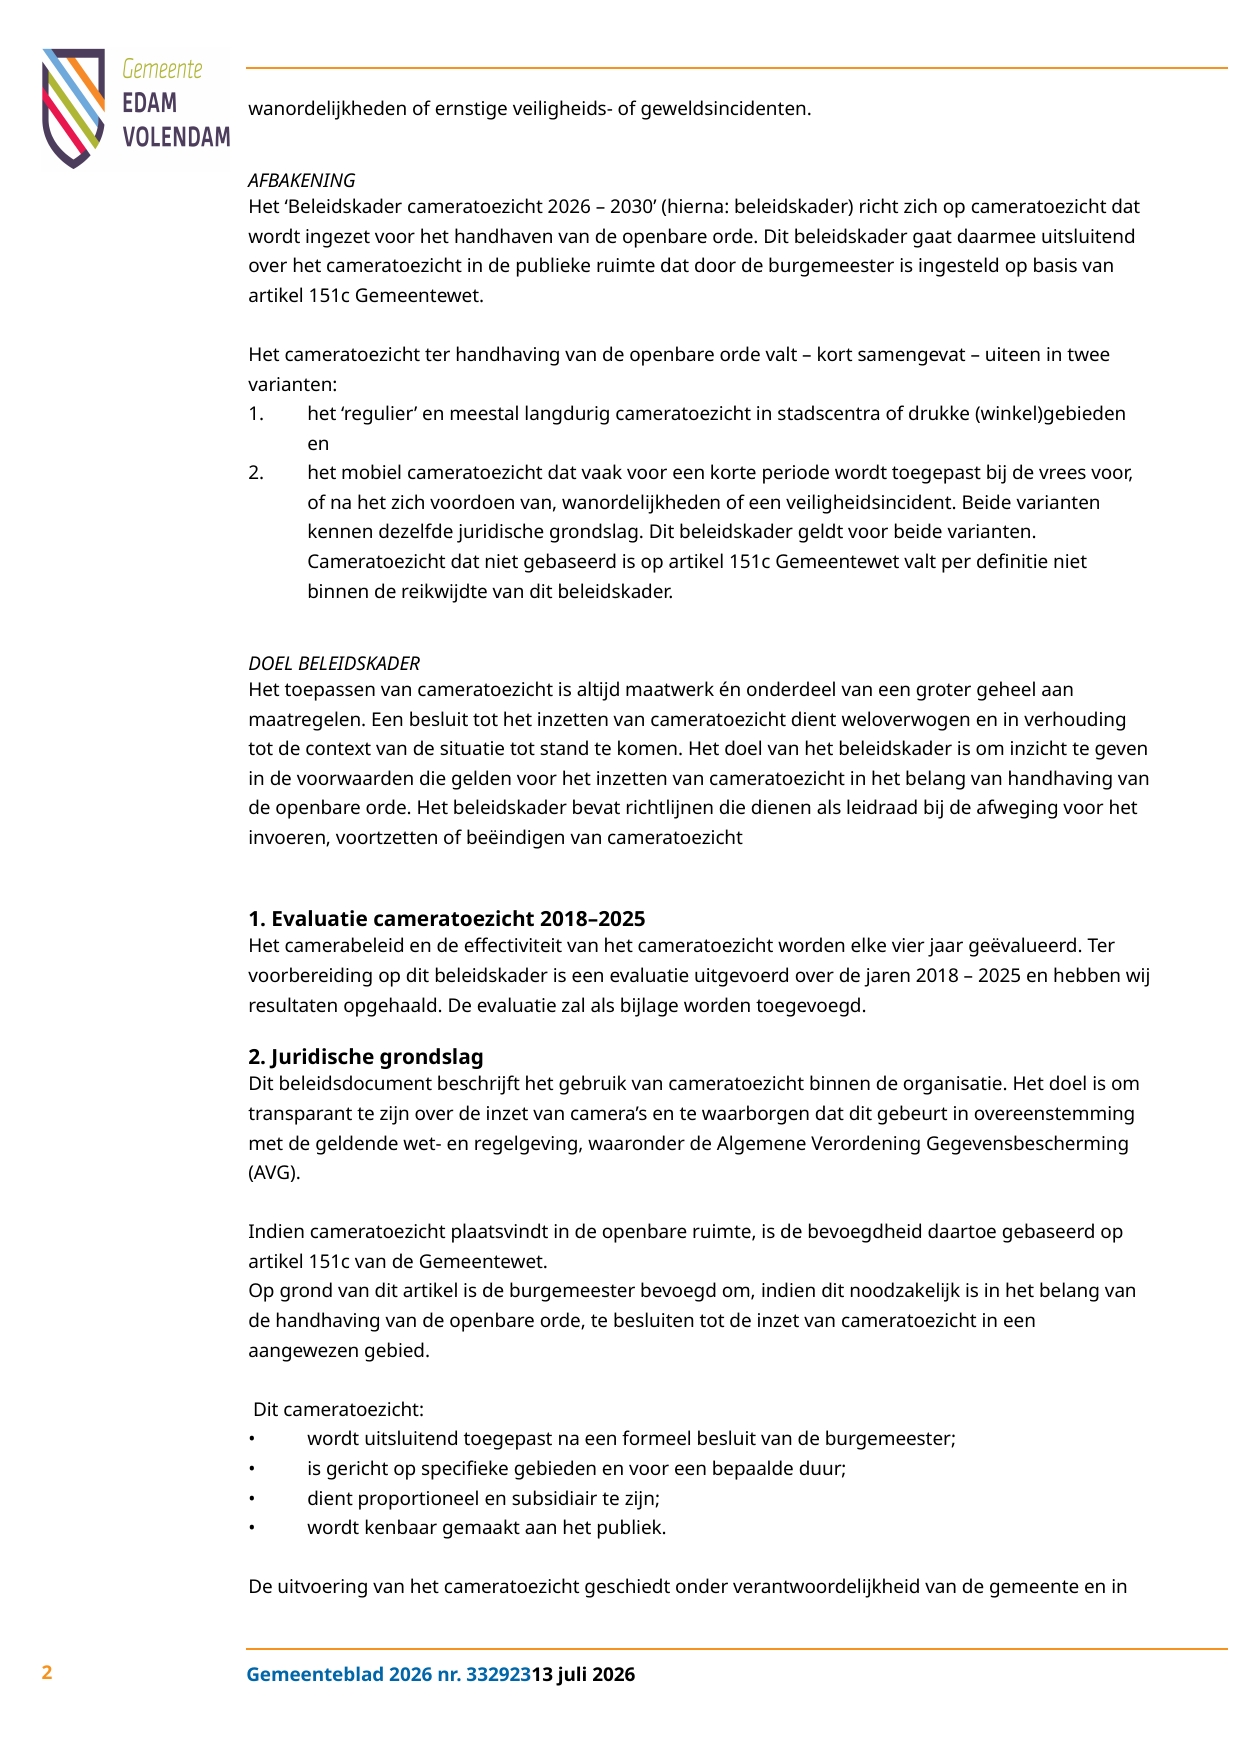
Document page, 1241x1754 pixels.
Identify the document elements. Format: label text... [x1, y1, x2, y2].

text Het cameratoezicht ter handhaving van de openbare orde valt – kort samengevat – uiteen in twee varianten: [248, 341, 1152, 396]
list het mobiel cameratoezicht dat vaak voor een korte periode wordt toegepast bij de vrees voor, of na het zich voordoen van, wanordelijkheden of een veiligheidsincident. Beide varianten kennen dezelfde juridische grondslag. Dit beleidskader geldt voor beide varianten. Cameratoezicht dat niet gebaseerd is op artikel 151c Gemeentewet valt per definitie niet binnen de reikwijdte van dit beleidskader. [248, 459, 1152, 603]
text Op grond van dit artikel is de burgemeester bevoegd om, indien dit noodzakelijk is in het belang van de handhaving van de openbare orde, te besluiten tot de inzet van cameratoezicht in een aangewezen gebied. [248, 1278, 1152, 1363]
text Het ‘Beleidskader cameratoezicht 2026 – 2030’ (hierna: beleidskader) richt zich op cameratoezicht dat wordt ingezet voor het handhaven van de openbare orde. Dit beleidskader gaat daarmee uitsluitend over het cameratoezicht in de publieke ruimte dat door de burgemeester is ingesteld op basis van artikel 151c Gemeentewet. [248, 193, 1152, 308]
list wordt kenbaar gemaakt aan het publiek. [248, 1514, 1152, 1540]
text wanordelijkheden of ernstige veiligheids- of geweldsincidenten. [248, 95, 1152, 121]
text AFBAKENING [248, 167, 1152, 193]
list dient proportioneel en subsidiair te zijn; [248, 1485, 1152, 1511]
picture [41, 47, 231, 172]
list is gericht op specifieke gebieden en voor een bepaalde duur; [248, 1455, 1152, 1481]
text 2. Juridische grondslag [248, 1042, 1152, 1071]
text Het toepassen van cameratoezicht is altijd maatwerk én onderdeel van een groter geheel aan maatregelen. Een besluit tot het inzetten van cameratoezicht dient weloverwogen en in verhouding tot de context van de situatie tot stand te komen. Het doel van het beleidskader is om inzicht te geven in de voorwaarden die gelden voor het inzetten van cameratoezicht in het belang van handhaving van de openbare orde. Het beleidskader bevat richtlijnen die dienen als leidraad bij de afweging voor het invoeren, voortzetten of beëindigen van cameratoezicht [248, 676, 1152, 850]
list het ‘regulier’ en meestal langdurig cameratoezicht in stadscentra of drukke (winkel)gebieden en [248, 400, 1152, 456]
text De uitvoering van het cameratoezicht geschiedt onder verantwoordelijkheid van de gemeente en in [248, 1573, 1152, 1599]
text Indien cameratoezicht plaatsvindt in de openbare ruimte, is de bevoegdheid daartoe gebaseerd op artikel 151c van de Gemeentewet. [248, 1218, 1152, 1274]
list wordt uitsluitend toegepast na een formeel besluit van de burgemeester; [248, 1426, 1152, 1451]
text Het camerabeleid en de effectiviteit van het cameratoezicht worden elke vier jaar geëvalueerd. Ter voorbereiding op dit beleidskader is een evaluatie uitgevoerd over de jaren 2018 – 2025 en hebben wij resultaten opgehaald. De evaluatie zal als bijlage worden toegevoegd. [248, 933, 1152, 1017]
text Dit cameratoezicht: [248, 1396, 1152, 1422]
text Dit beleidsdocument beschrijft het gebruik van cameratoezicht binnen de organisatie. Het doel is om transparant te zijn over de inzet van camera’s en te waarborgen dat dit gebeurt in overeenstemming met de geldende wet- en regelgeving, waaronder de Algemene Verordening Gegevensbescherming (AVG). [248, 1071, 1152, 1185]
text DOEL BELEIDSKADER [248, 651, 1152, 676]
text 1. Evaluatie cameratoezicht 2018–2025 [248, 904, 1152, 933]
